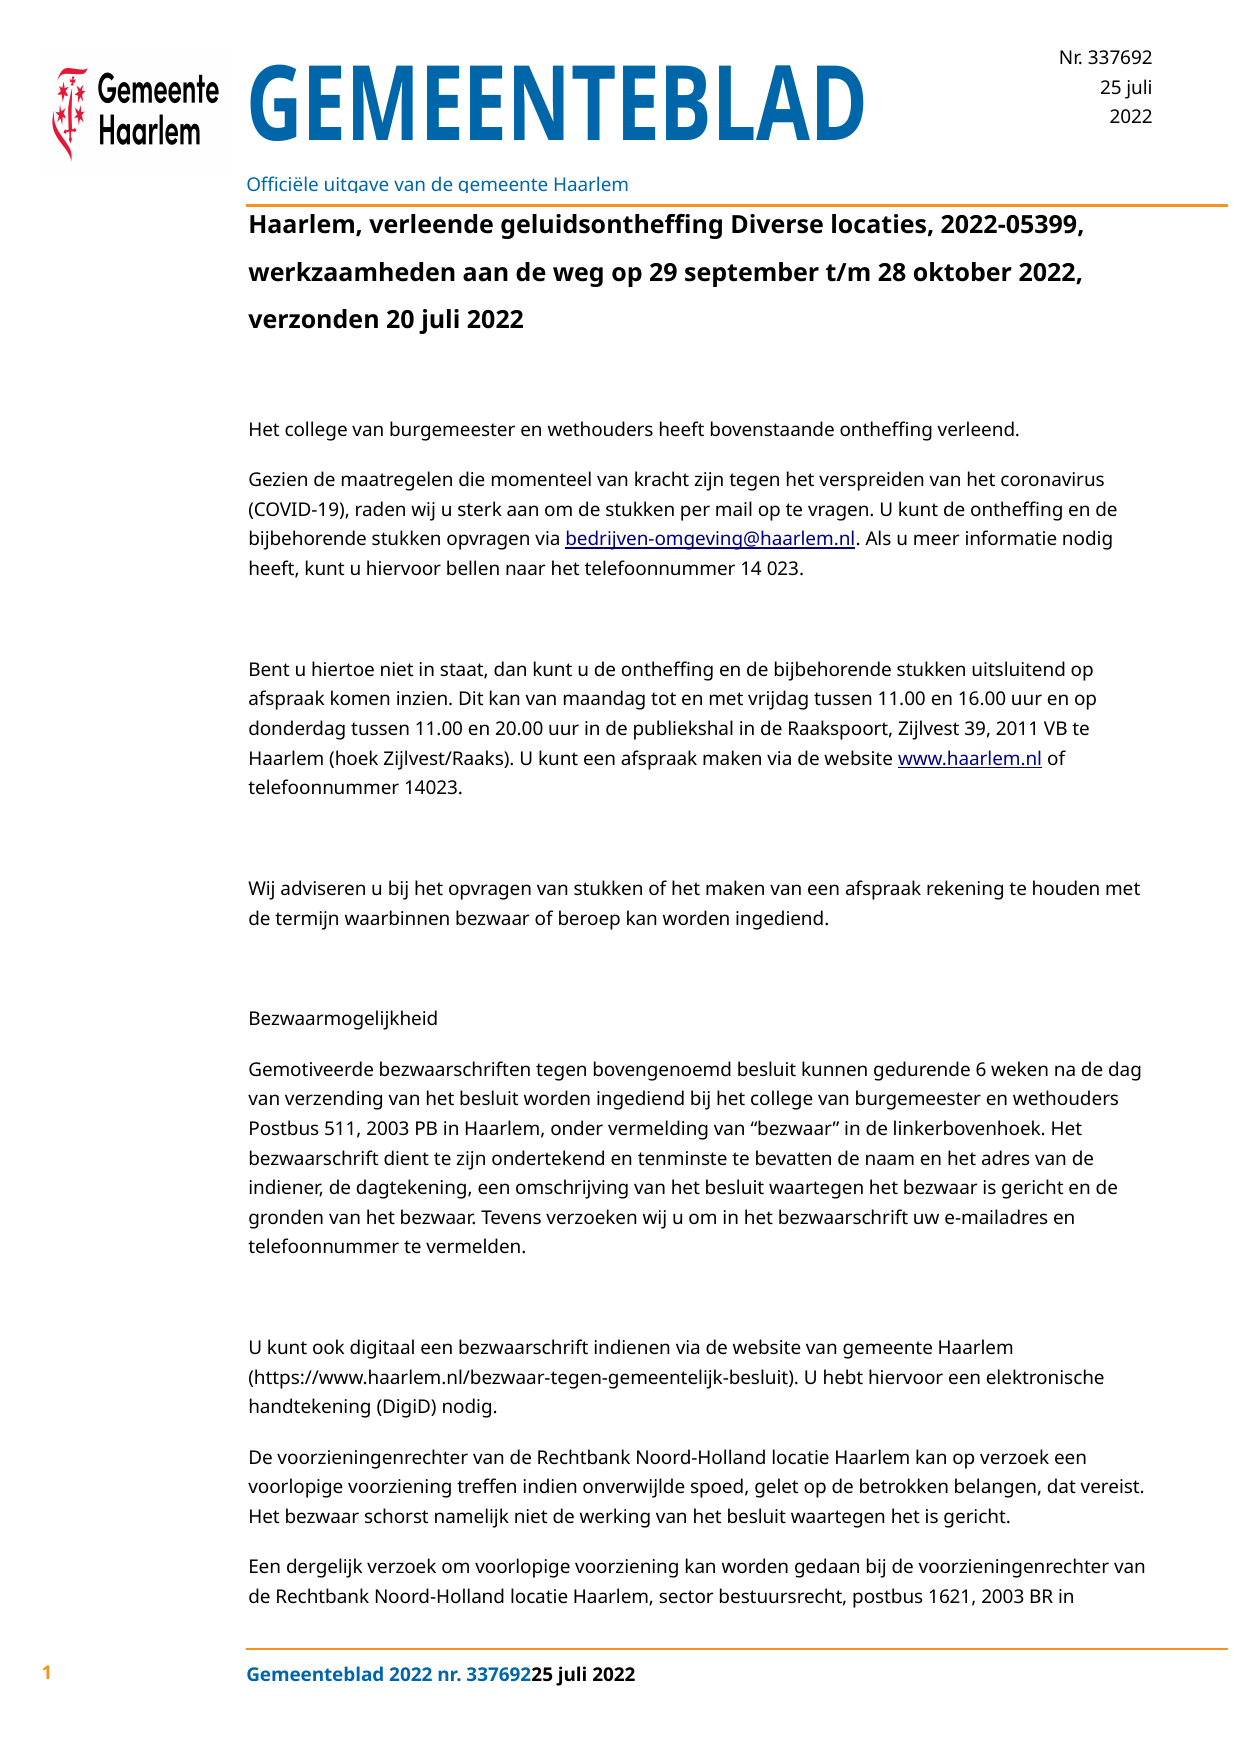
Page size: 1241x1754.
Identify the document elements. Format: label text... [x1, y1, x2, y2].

text Gemotiveerde bezwaarschriften tegen bovengenoemd besluit kunnen gedurende 6 weken na de dag van verzending van het besluit worden ingediend bij het college van burgemeester en wethouders Postbus 511, 2003 PB in Haarlem, onder vermelding van “bezwaar” in de linkerbovenhoek. Het bezwaarschrift dient te zijn ondertekend en tenminste te bevatten de naam en het adres van de indiener, de dagtekening, een omschrijving van het besluit waartegen het bezwaar is gericht en de gronden van het bezwaar. Tevens verzoeken wij u om in het bezwaarschrift uw e-mailadres en telefoonnummer te vermelden. [248, 1056, 1152, 1259]
text De voorzieningenrechter van de Rechtbank Noord-Holland locatie Haarlem kan op verzoek een voorlopige voorziening treffen indien onverwijlde spoed, gelet op de betrokken belangen, dat vereist. Het bezwaar schorst namelijk niet de werking van het besluit waartegen het is gericht. [248, 1444, 1152, 1529]
text Gezien de maatregelen die momenteel van kracht zijn tegen het verspreiden van het coronavirus (COVID-19), raden wij u sterk aan om de stukken per mail op te vragen. U kunt de ontheffing en de bijbehorende stukken opvragen via bedrijven-omgeving@haarlem.nl. Als u meer informatie nodig heeft, kunt u hiervoor bellen naar het telefoonnummer 14 023. [248, 466, 1152, 581]
text Bezwaarmogelijkheid [248, 1006, 1152, 1031]
text Bent u hiertoe niet in staat, dan kunt u de ontheffing en de bijbehorende stukken uitsluitend op afspraak komen inzien. Dit kan van maandag tot en met vrijdag tussen 11.00 en 16.00 uur en op donderdag tussen 11.00 en 20.00 uur in de publiekshal in de Raakspoort, Zijlvest 39, 2011 VB te Haarlem (hoek Zijlvest/Raaks). U kunt een afspraak maken via de website www.haarlem.nl of telefoonnummer 14023. [248, 656, 1152, 800]
text U kunt ook digitaal een bezwaarschrift indienen via de website van gemeente Haarlem (https://www.haarlem.nl/bezwaar-tegen-gemeentelijk-besluit). U hebt hiervoor een elektronische handtekening (DigiD) nodig. [248, 1334, 1152, 1419]
text Wij adviseren u bij het opvragen van stukken of het maken van een afspraak rekening te houden met de termijn waarbinnen bezwaar of beroep kan worden ingediend. [248, 875, 1152, 930]
text Een dergelijk verzoek om voorlopige voorziening kan worden gedaan bij de voorzieningenrechter van de Rechtbank Noord-Holland locatie Haarlem, sector bestuursrecht, postbus 1621, 2003 BR in [248, 1553, 1152, 1609]
text Haarlem, verleende geluidsontheffing Diverse locaties, 2022-05399, werkzaamheden aan de weg op 29 september t/m 28 oktober 2022, verzonden 20 juli 2022 [248, 207, 1152, 336]
text Het college van burgemeester en wethouders heeft bovenstaande ontheffing verleend. [248, 416, 1152, 442]
picture [41, 47, 231, 172]
